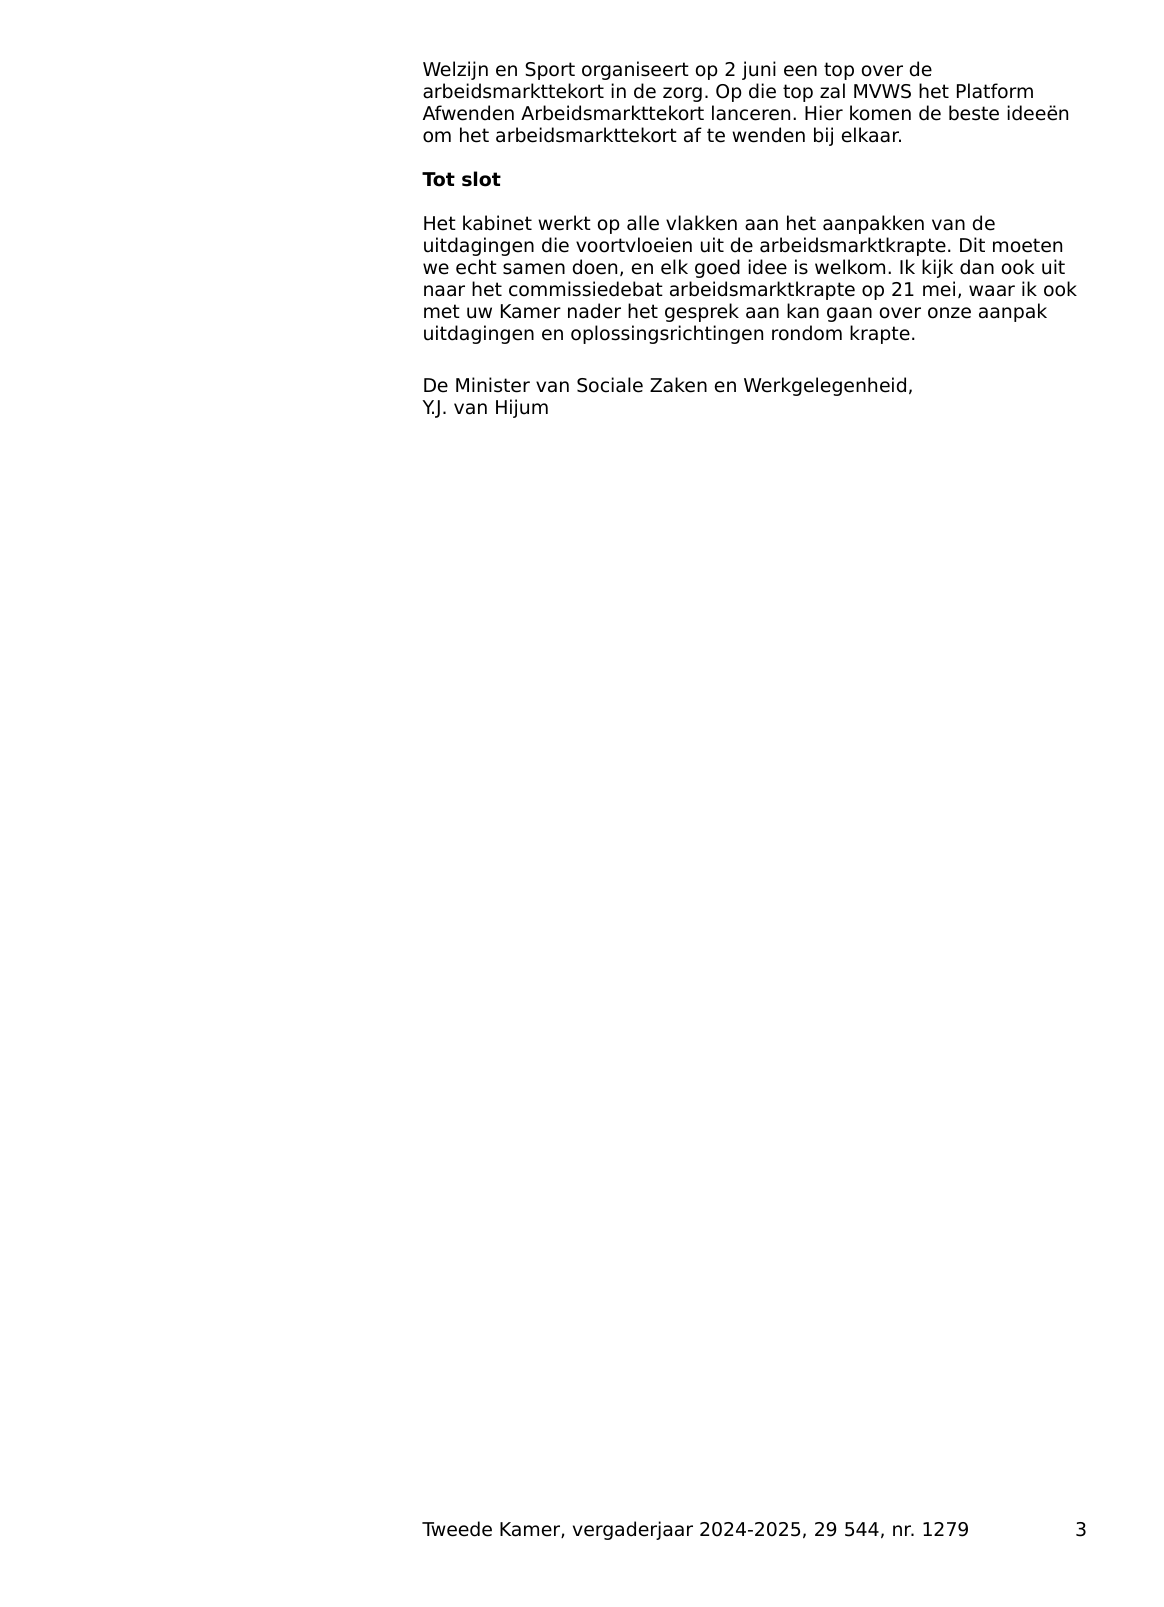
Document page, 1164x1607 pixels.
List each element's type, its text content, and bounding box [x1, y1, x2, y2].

text Het kabinet werkt op alle vlakken aan het aanpakken van de uitdagingen die voortvloeien uit de arbeidsmarktkrapte. Dit moeten we echt samen doen, en elk goed idee is welkom. Ik kijk dan ook uit naar het commissiedebat arbeidsmarktkrapte op 21 mei, waar ik ook met uw Kamer nader het gesprek aan kan gaan over onze aanpak uitdagingen en oplossingsrichtingen rondom krapte. [422, 213, 1087, 345]
text Welzijn en Sport organiseert op 2 juni een top over de arbeidsmarkttekort in de zorg. Op die top zal MVWS het Platform Afwenden Arbeidsmarkttekort lanceren. Hier komen de beste ideeën om het arbeidsmarkttekort af te wenden bij elkaar. [422, 59, 1087, 147]
subtitle Tot slot [422, 169, 1087, 191]
text De Minister van Sociale Zaken en Werkgelegenheid, Y.J. van Hijum [422, 375, 1087, 419]
